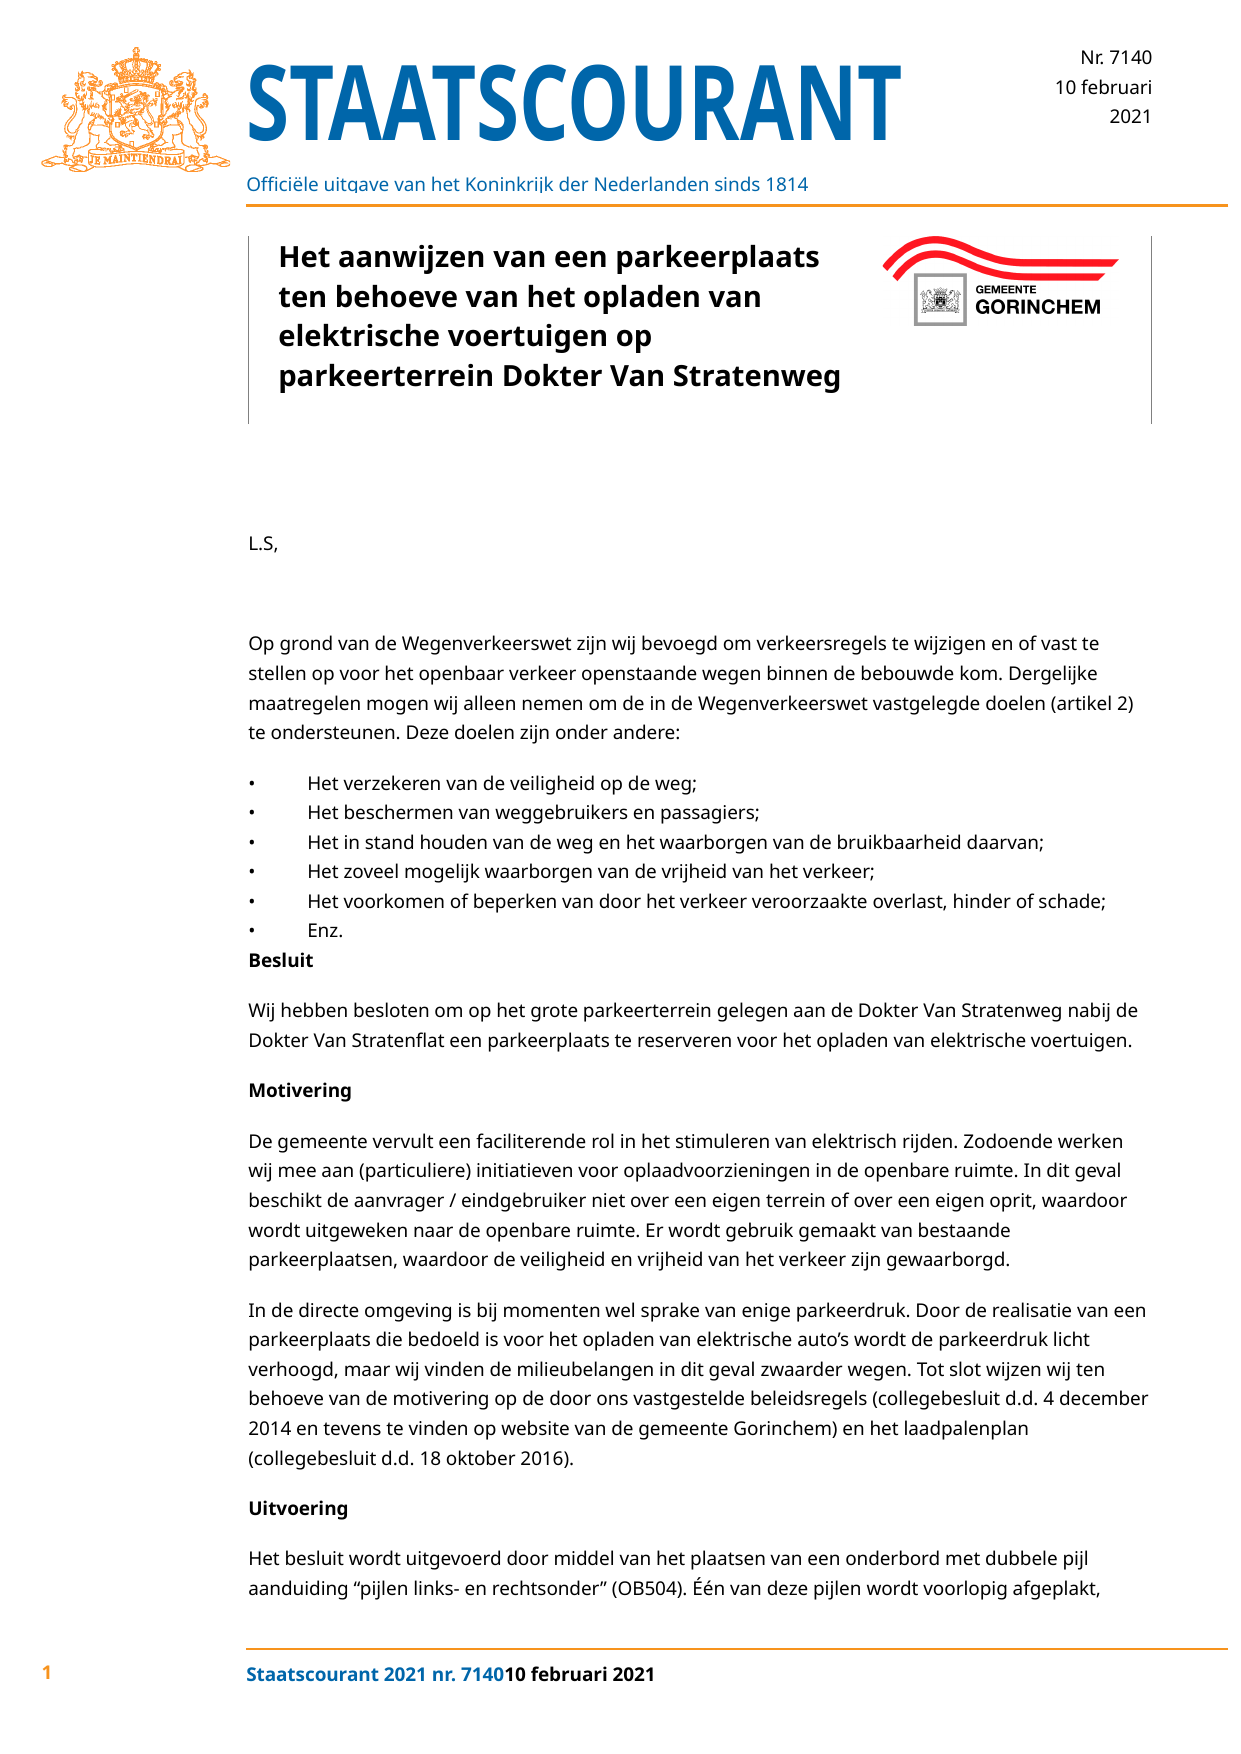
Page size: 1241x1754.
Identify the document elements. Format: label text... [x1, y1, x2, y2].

text Uitvoering [248, 1495, 1152, 1521]
text Op grond van de Wegenverkeerswet zijn wij bevoegd om verkeersregels te wijzigen en of vast te stellen op voor het openbaar verkeer openstaande wegen binnen de bebouwde kom. Dergelijke maatregelen mogen wij alleen nemen om de in de Wegenverkeerswet vastgelegde doelen (artikel 2) te ondersteunen. Deze doelen zijn onder andere: [248, 631, 1152, 745]
text Wij hebben besloten om op het grote parkeerterrein gelegen aan de Dokter Van Stratenweg nabij de Dokter Van Stratenflat een parkeerplaats te reserveren voor het opladen van elektrische voertuigen. [248, 998, 1152, 1053]
text Motivering [248, 1078, 1152, 1103]
text Besluit [248, 947, 1152, 973]
text Het besluit wordt uitgevoerd door middel van het plaatsen van een onderbord met dubbele pijl aanduiding “pijlen links- en rechtsonder” (OB504). Één van deze pijlen wordt voorlopig afgeplakt, [248, 1546, 1152, 1601]
text De gemeente vervult een faciliterende rol in het stimuleren van elektrisch rijden. Zodoende werken wij mee aan (particuliere) initiatieven voor oplaadvoorzieningen in de openbare ruimte. In dit geval beschikt de aanvrager / eindgebruiker niet over een eigen terrein of over een eigen oprit, waardoor wordt uitgeweken naar de openbare ruimte. Er wordt gebruik gemaakt van bestaande parkeerplaatsen, waardoor de veiligheid en vrijheid van het verkeer zijn gewaarborgd. [248, 1128, 1152, 1272]
list Enz. [248, 918, 1152, 943]
picture [882, 236, 1119, 326]
text L.S, [248, 530, 1152, 556]
picture [41, 47, 231, 172]
list Het zoveel mogelijk waarborgen van de vrijheid van het verkeer; [248, 858, 1152, 884]
list Het voorkomen of beperken van door het verkeer veroorzaakte overlast, hinder of schade; [248, 888, 1152, 914]
table_header Het aanwijzen van een parkeerplaats ten behoeve van het opladen van elektrische voertuigen op parkeerterrein Dokter Van Stratenweg [249, 236, 850, 424]
list Het beschermen van weggebruikers en passagiers; [248, 799, 1152, 825]
text In de directe omgeving is bij momenten wel sprake van enige parkeerdruk. Door de realisatie van een parkeerplaats die bedoeld is voor het opladen van elektrische auto’s wordt de parkeerdruk licht verhoogd, maar wij vinden de milieubelangen in dit geval zwaarder wegen. Tot slot wijzen wij ten behoeve van de motivering op de door ons vastgestelde beleidsregels (collegebesluit d.d. 4 december 2014 en tevens te vinden op website van de gemeente Gorinchem) en het laadpalenplan (collegebesluit d.d. 18 oktober 2016). [248, 1297, 1152, 1471]
list Het in stand houden van de weg en het waarborgen van de bruikbaarheid daarvan; [248, 829, 1152, 855]
list Het verzekeren van de veiligheid op de weg; [248, 770, 1152, 796]
table_header [850, 236, 1151, 424]
